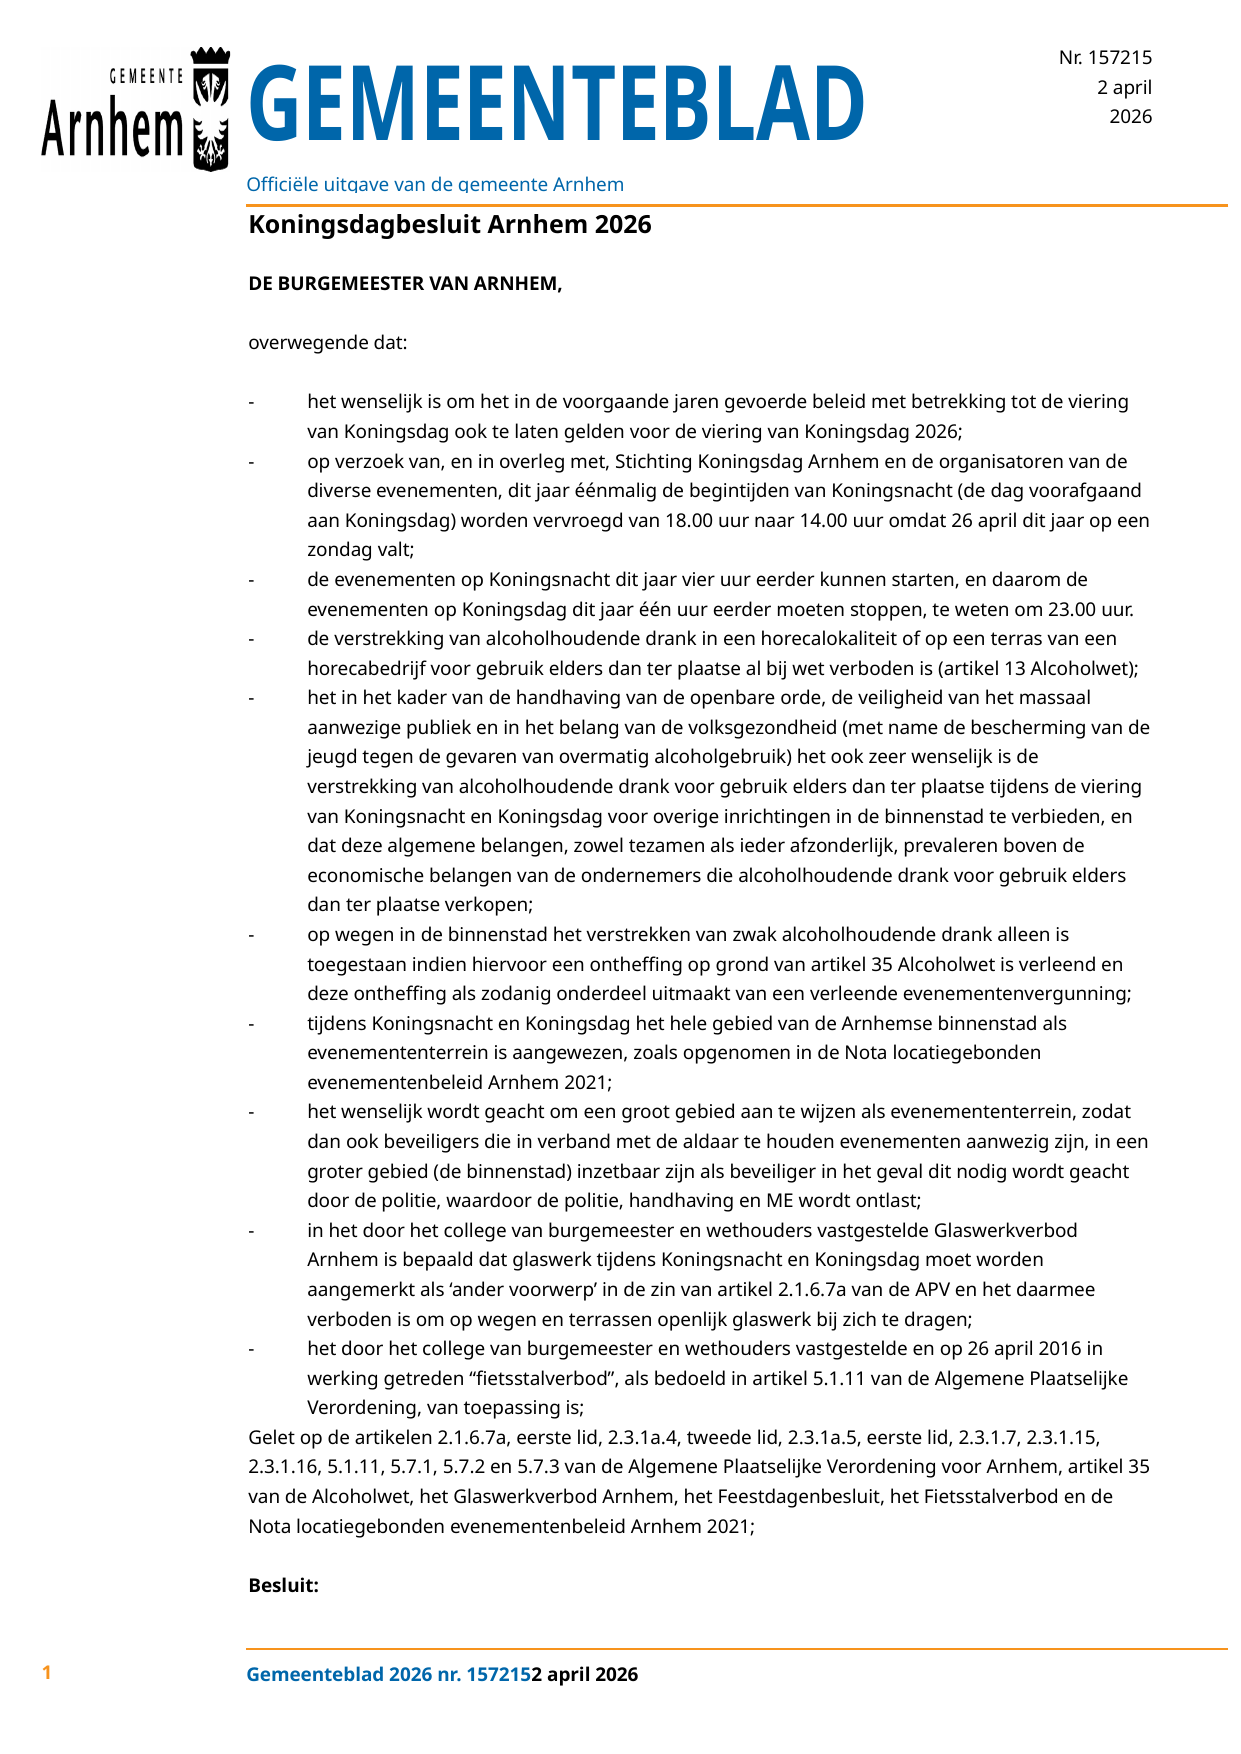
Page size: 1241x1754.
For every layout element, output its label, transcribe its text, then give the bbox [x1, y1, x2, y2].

list tijdens Koningsnacht en Koningsdag het hele gebied van de Arnhemse binnenstad als evenemententerrein is aangewezen, zoals opgenomen in de Nota locatiegebonden evenementenbeleid Arnhem 2021; [248, 1010, 1152, 1095]
list op verzoek van, en in overleg met, Stichting Koningsdag Arnhem en de organisatoren van de diverse evenementen, dit jaar éénmalig de begintijden van Koningsnacht (de dag voorafgaand aan Koningsdag) worden vervroegd van 18.00 uur naar 14.00 uur omdat 26 april dit jaar op een zondag valt; [248, 448, 1152, 562]
list in het door het college van burgemeester en wethouders vastgestelde Glaswerkverbod Arnhem is bepaald dat glaswerk tijdens Koningsnacht en Koningsdag moet worden aangemerkt als ‘ander voorwerp’ in de zin van artikel 2.1.6.7a van de APV en het daarmee verboden is om op wegen en terrassen openlijk glaswerk bij zich te dragen; [248, 1217, 1152, 1331]
text Besluit: [248, 1572, 1152, 1598]
text DE BURGEMEESTER VAN ARNHEM, [248, 270, 1152, 296]
text Gelet op de artikelen 2.1.6.7a, eerste lid, 2.3.1a.4, tweede lid, 2.3.1a.5, eerste lid, 2.3.1.7, 2.3.1.15, 2.3.1.16, 5.1.11, 5.7.1, 5.7.2 en 5.7.3 van de Algemene Plaatselijke Verordening voor Arnhem, artikel 35 van de Alcoholwet, het Glaswerkverbod Arnhem, het Feestdagenbesluit, het Fietsstalverbod en de Nota locatiegebonden evenementenbeleid Arnhem 2021; [248, 1424, 1152, 1538]
list de verstrekking van alcoholhoudende drank in een horecalokaliteit of op een terras van een horecabedrijf voor gebruik elders dan ter plaatse al bij wet verboden is (artikel 13 Alcoholwet); [248, 625, 1152, 681]
list op wegen in de binnenstad het verstrekken van zwak alcoholhoudende drank alleen is toegestaan indien hiervoor een ontheffing op grond van artikel 35 Alcoholwet is verleend en deze ontheffing als zodanig onderdeel uitmaakt van een verleende evenementenvergunning; [248, 921, 1152, 1006]
list het in het kader van de handhaving van de openbare orde, de veiligheid van het massaal aanwezige publiek en in het belang van de volksgezondheid (met name de bescherming van de jeugd tegen de gevaren van overmatig alcoholgebruik) het ook zeer wenselijk is de verstrekking van alcoholhoudende drank voor gebruik elders dan ter plaatse tijdens de viering van Koningsnacht en Koningsdag voor overige inrichtingen in de binnenstad te verbieden, en dat deze algemene belangen, zowel tezamen als ieder afzonderlijk, prevaleren boven de economische belangen van de ondernemers die alcoholhoudende drank voor gebruik elders dan ter plaatse verkopen; [248, 684, 1152, 917]
list het wenselijk wordt geacht om een groot gebied aan te wijzen als evenemententerrein, zodat dan ook beveiligers die in verband met de aldaar te houden evenementen aanwezig zijn, in een groter gebied (de binnenstad) inzetbaar zijn als beveiliger in het geval dit nodig wordt geacht door de politie, waardoor de politie, handhaving en ME wordt ontlast; [248, 1099, 1152, 1213]
list de evenementen op Koningsnacht dit jaar vier uur eerder kunnen starten, en daarom de evenementen op Koningsdag dit jaar één uur eerder moeten stoppen, te weten om 23.00 uur. [248, 566, 1152, 621]
text overwegende dat: [248, 329, 1152, 355]
list het door het college van burgemeester en wethouders vastgestelde en op 26 april 2016 in werking getreden “fietsstalverbod”, als bedoeld in artikel 5.1.11 van de Algemene Plaatselijke Verordening, van toepassing is; [248, 1335, 1152, 1420]
list het wenselijk is om het in de voorgaande jaren gevoerde beleid met betrekking tot de viering van Koningsdag ook te laten gelden voor de viering van Koningsdag 2026; [248, 389, 1152, 444]
picture [41, 47, 231, 172]
text Koningsdagbesluit Arnhem 2026 [248, 207, 1152, 241]
